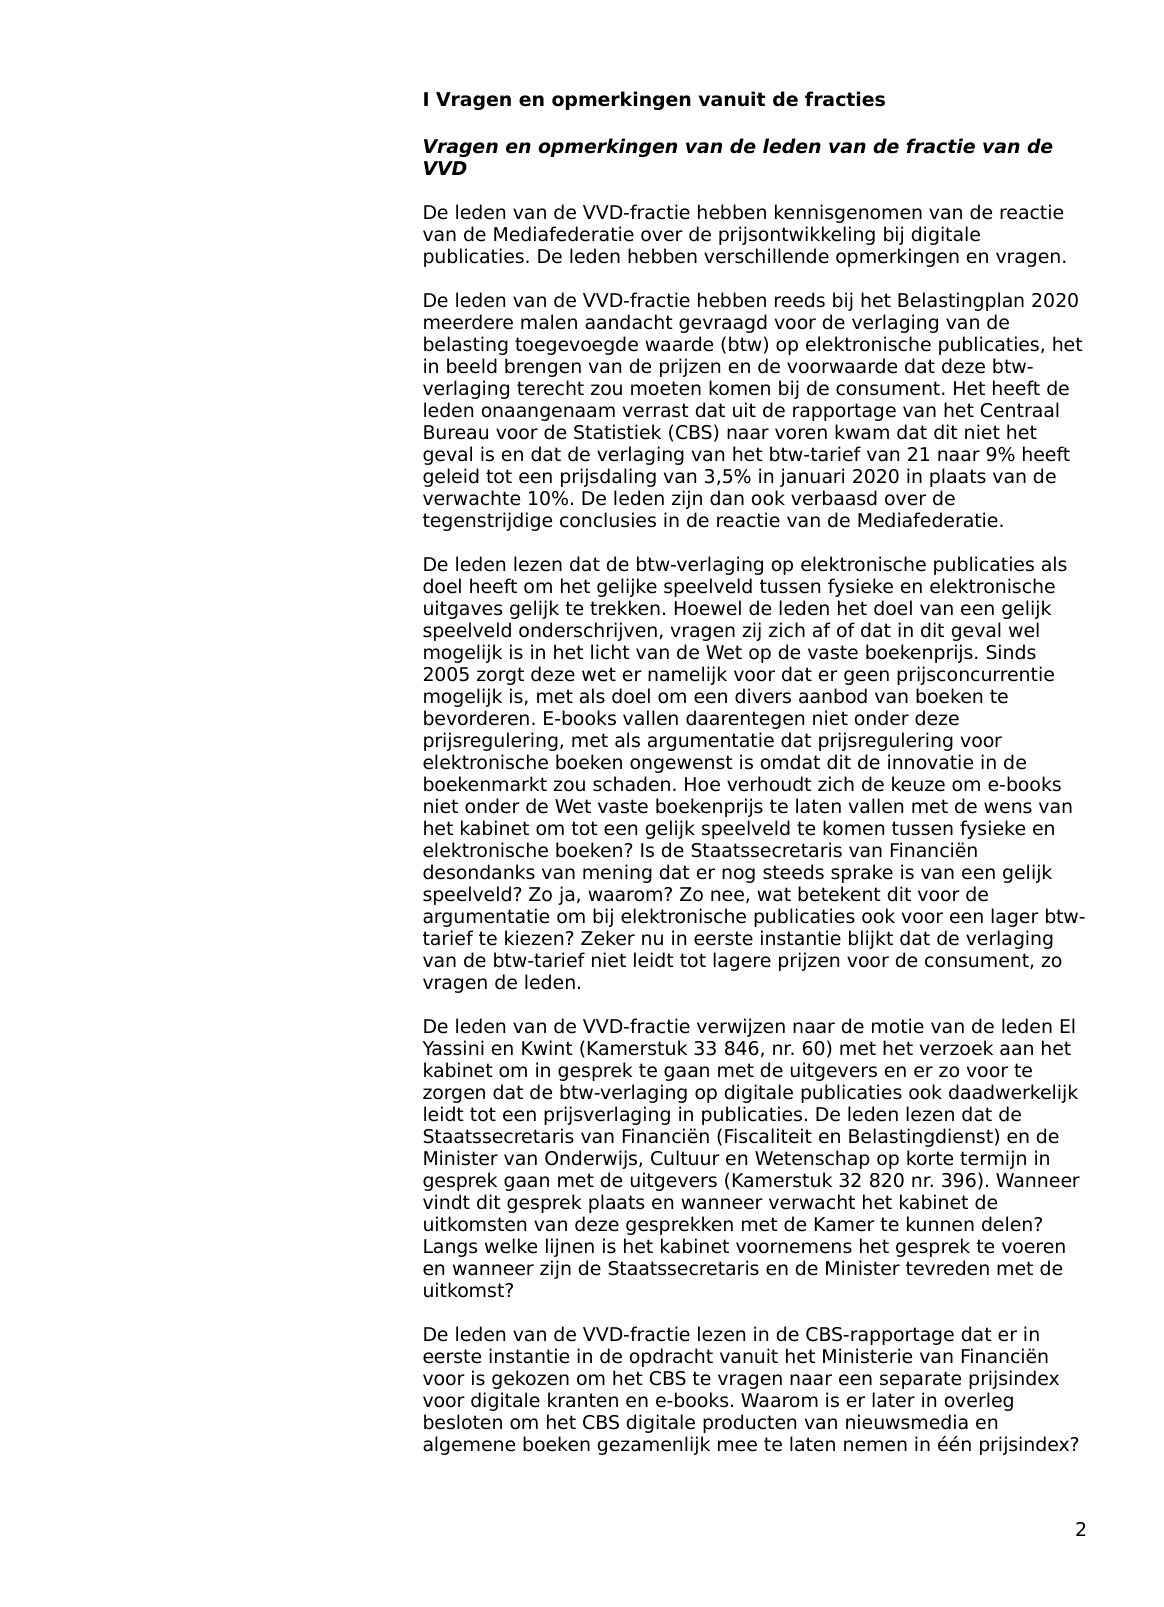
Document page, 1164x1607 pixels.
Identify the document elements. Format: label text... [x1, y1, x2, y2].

text De leden van de VVD-fractie verwijzen naar de motie van de leden El Yassini en Kwint (Kamerstuk 33 846, nr. 60) met het verzoek aan het kabinet om in gesprek te gaan met de uitgevers en er zo voor te zorgen dat de btw-verlaging op digitale publicaties ook daadwerkelijk leidt tot een prijsverlaging in publicaties. De leden lezen dat de Staatssecretaris van Financiën (Fiscaliteit en Belastingdienst) en de Minister van Onderwijs, Cultuur en Wetenschap op korte termijn in gesprek gaan met de uitgevers (Kamerstuk 32 820 nr. 396). Wanneer vindt dit gesprek plaats en wanneer verwacht het kabinet de uitkomsten van deze gesprekken met de Kamer te kunnen delen? Langs welke lijnen is het kabinet voornemens het gesprek te voeren en wanneer zijn de Staatssecretaris en de Minister tevreden met de uitkomst? [422, 1016, 1087, 1302]
subtitle Vragen en opmerkingen van de leden van de fractie van de VVD [422, 136, 1087, 180]
text De leden van de VVD-fractie hebben reeds bij het Belastingplan 2020 meerdere malen aandacht gevraagd voor de verlaging van de belasting toegevoegde waarde (btw) op elektronische publicaties, het in beeld brengen van de prijzen en de voorwaarde dat deze btw-verlaging terecht zou moeten komen bij de consument. Het heeft de leden onaangenaam verrast dat uit de rapportage van het Centraal Bureau voor de Statistiek (CBS) naar voren kwam dat dit niet het geval is en dat de verlaging van het btw-tarief van 21 naar 9% heeft geleid tot een prijsdaling van 3,5% in januari 2020 in plaats van de verwachte 10%. De leden zijn dan ook verbaasd over de tegenstrijdige conclusies in de reactie van de Mediafederatie. [422, 290, 1087, 532]
subtitle I Vragen en opmerkingen vanuit de fracties [422, 89, 1087, 111]
text De leden van de VVD-fractie lezen in de CBS-rapportage dat er in eerste instantie in de opdracht vanuit het Ministerie van Financiën voor is gekozen om het CBS te vragen naar een separate prijsindex voor digitale kranten en e-books. Waarom is er later in overleg besloten om het CBS digitale producten van nieuwsmedia en algemene boeken gezamenlijk mee te laten nemen in één prijsindex? [422, 1324, 1087, 1456]
text De leden lezen dat de btw-verlaging op elektronische publicaties als doel heeft om het gelijke speelveld tussen fysieke en elektronische uitgaves gelijk te trekken. Hoewel de leden het doel van een gelijk speelveld onderschrijven, vragen zij zich af of dat in dit geval wel mogelijk is in het licht van de Wet op de vaste boekenprijs. Sinds 2005 zorgt deze wet er namelijk voor dat er geen prijsconcurrentie mogelijk is, met als doel om een divers aanbod van boeken te bevorderen. E-books vallen daarentegen niet onder deze prijsregulering, met als argumentatie dat prijsregulering voor elektronische boeken ongewenst is omdat dit de innovatie in de boekenmarkt zou schaden. Hoe verhoudt zich de keuze om e-books niet onder de Wet vaste boekenprijs te laten vallen met de wens van het kabinet om tot een gelijk speelveld te komen tussen fysieke en elektronische boeken? Is de Staatssecretaris van Financiën desondanks van mening dat er nog steeds sprake is van een gelijk speelveld? Zo ja, waarom? Zo nee, wat betekent dit voor de argumentatie om bij elektronische publicaties ook voor een lager btw-tarief te kiezen? Zeker nu in eerste instantie blijkt dat de verlaging van de btw-tarief niet leidt tot lagere prijzen voor de consument, zo vragen de leden. [422, 554, 1087, 994]
text De leden van de VVD-fractie hebben kennisgenomen van de reactie van de Mediafederatie over de prijsontwikkeling bij digitale publicaties. De leden hebben verschillende opmerkingen en vragen. [422, 202, 1087, 268]
